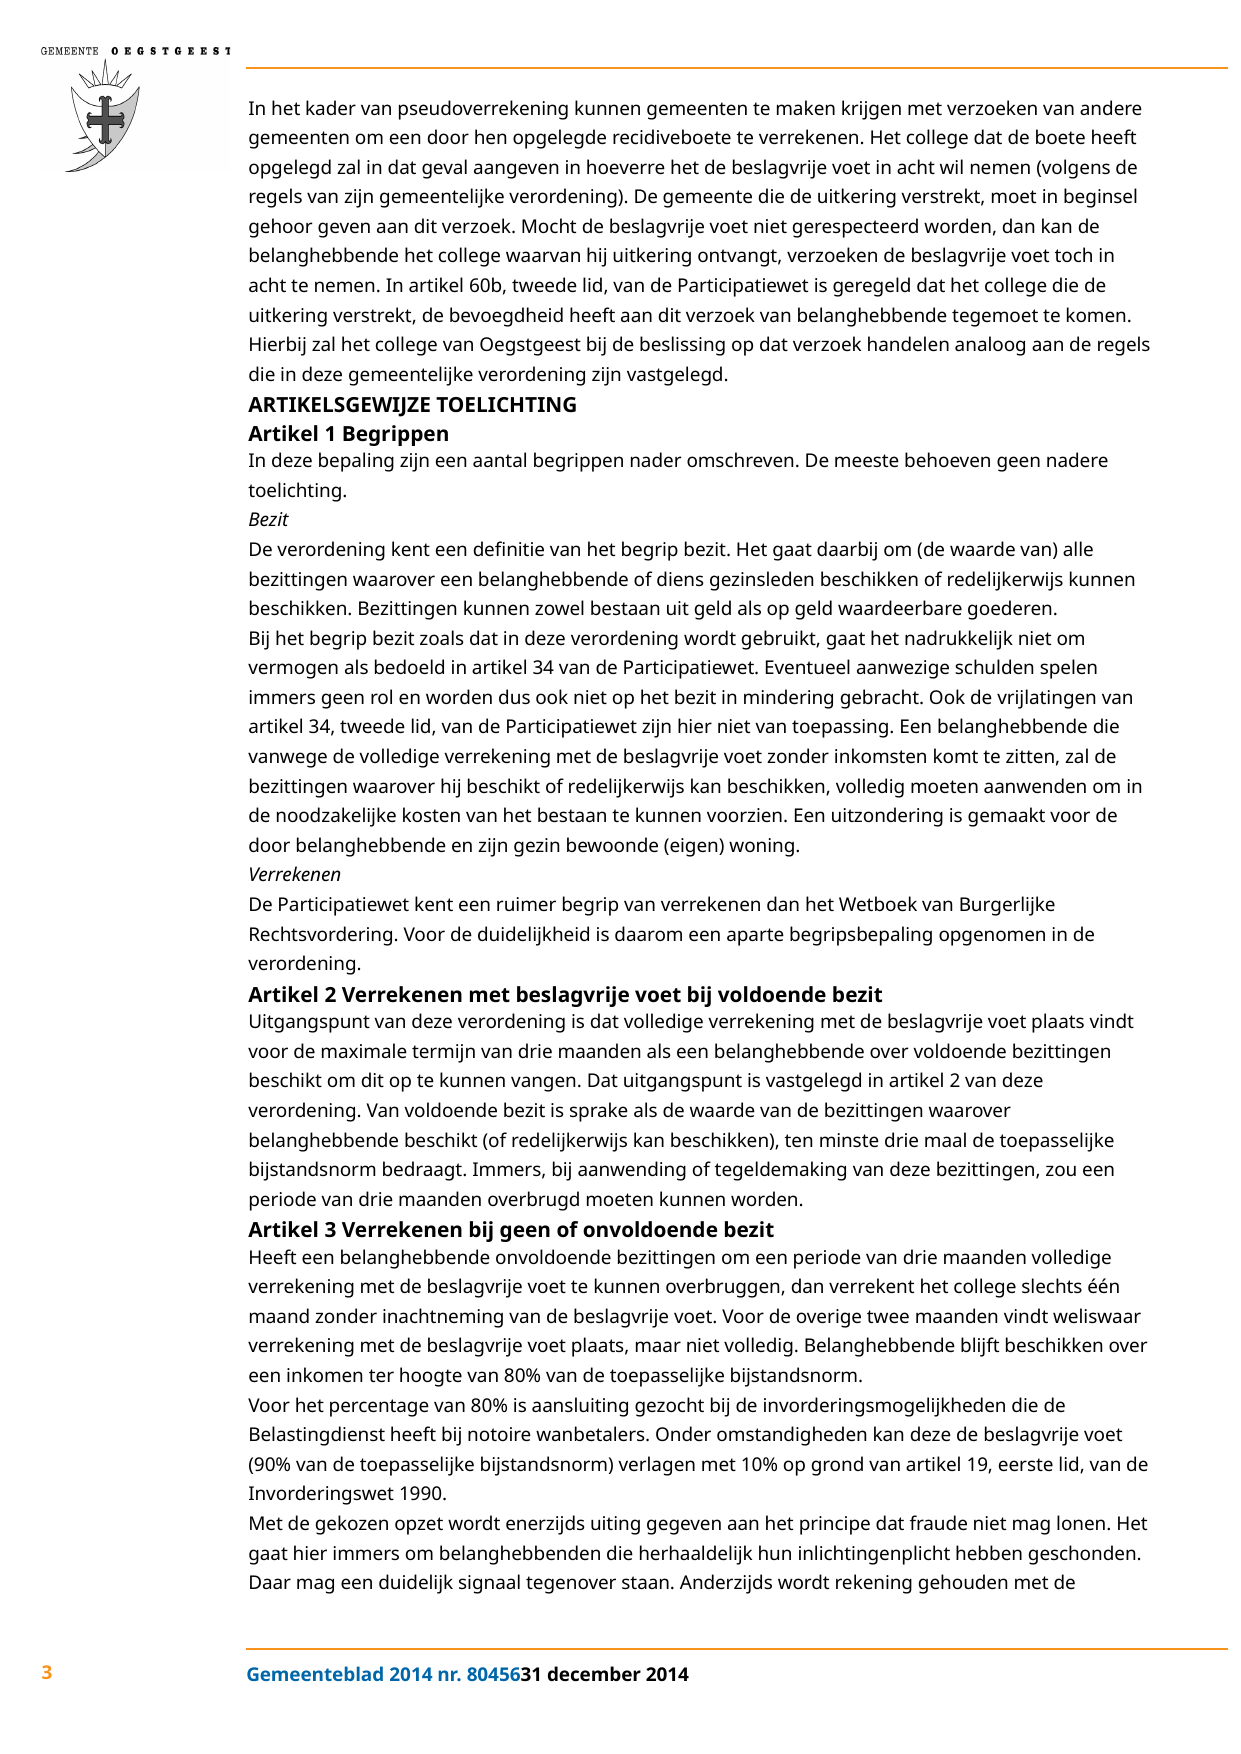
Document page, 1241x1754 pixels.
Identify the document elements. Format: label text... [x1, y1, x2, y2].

text ARTIKELSGEWIJZE TOELICHTING [248, 391, 1152, 419]
text In deze bepaling zijn een aantal begrippen nader omschreven. De meeste behoeven geen nadere toelichting. [248, 447, 1152, 503]
text Bezit [248, 507, 1152, 532]
text Artikel 2 Verrekenen met beslagvrije voet bij voldoende bezit [248, 980, 1152, 1008]
text Met de gekozen opzet wordt enerzijds uiting gegeven aan het principe dat fraude niet mag lonen. Het gaat hier immers om belanghebbenden die herhaaldelijk hun inlichtingenplicht hebben geschonden. Daar mag een duidelijk signaal tegenover staan. Anderzijds wordt rekening gehouden met de [248, 1510, 1152, 1595]
text Verrekenen [248, 862, 1152, 887]
text Artikel 1 Begrippen [248, 419, 1152, 447]
picture [41, 47, 231, 172]
text Heeft een belanghebbende onvoldoende bezittingen om een periode van drie maanden volledige verrekening met de beslagvrije voet te kunnen overbruggen, dan verrekent het college slechts één maand zonder inachtneming van de beslagvrije voet. Voor de overige twee maanden vindt weliswaar verrekening met de beslagvrije voet plaats, maar niet volledig. Belanghebbende blijft beschikken over een inkomen ter hoogte van 80% van de toepasselijke bijstandsnorm. [248, 1244, 1152, 1388]
text In het kader van pseudoverrekening kunnen gemeenten te maken krijgen met verzoeken van andere gemeenten om een door hen opgelegde recidiveboete te verrekenen. Het college dat de boete heeft opgelegd zal in dat geval aangeven in hoeverre het de beslagvrije voet in acht wil nemen (volgens de regels van zijn gemeentelijke verordening). De gemeente die de uitkering verstrekt, moet in beginsel gehoor geven aan dit verzoek. Mocht de beslagvrije voet niet gerespecteerd worden, dan kan de belanghebbende het college waarvan hij uitkering ontvangt, verzoeken de beslagvrije voet toch in acht te nemen. In artikel 60b, tweede lid, van de Participatiewet is geregeld dat het college die de uitkering verstrekt, de bevoegdheid heeft aan dit verzoek van belanghebbende tegemoet te komen. Hierbij zal het college van Oegstgeest bij de beslissing op dat verzoek handelen analoog aan de regels die in deze gemeentelijke verordening zijn vastgelegd. [248, 95, 1152, 387]
text Artikel 3 Verrekenen bij geen of onvoldoende bezit [248, 1216, 1152, 1244]
text De Participatiewet kent een ruimer begrip van verrekenen dan het Wetboek van Burgerlijke Rechtsvordering. Voor de duidelijkheid is daarom een aparte begripsbepaling opgenomen in de verordening. [248, 891, 1152, 976]
text Uitgangspunt van deze verordening is dat volledige verrekening met de beslagvrije voet plaats vindt voor de maximale termijn van drie maanden als een belanghebbende over voldoende bezittingen beschikt om dit op te kunnen vangen. Dat uitgangspunt is vastgelegd in artikel 2 van deze verordening. Van voldoende bezit is sprake als de waarde van de bezittingen waarover belanghebbende beschikt (of redelijkerwijs kan beschikken), ten minste drie maal de toepasselijke bijstandsnorm bedraagt. Immers, bij aanwending of tegeldemaking van deze bezittingen, zou een periode van drie maanden overbrugd moeten kunnen worden. [248, 1008, 1152, 1212]
text Voor het percentage van 80% is aansluiting gezocht bij de invorderingsmogelijkheden die de Belastingdienst heeft bij notoire wanbetalers. Onder omstandigheden kan deze de beslagvrije voet (90% van de toepasselijke bijstandsnorm) verlagen met 10% op grond van artikel 19, eerste lid, van de Invorderingswet 1990. [248, 1392, 1152, 1506]
text De verordening kent een definitie van het begrip bezit. Het gaat daarbij om (de waarde van) alle bezittingen waarover een belanghebbende of diens gezinsleden beschikken of redelijkerwijs kunnen beschikken. Bezittingen kunnen zowel bestaan uit geld als op geld waardeerbare goederen. [248, 536, 1152, 621]
text Bij het begrip bezit zoals dat in deze verordening wordt gebruikt, gaat het nadrukkelijk niet om vermogen als bedoeld in artikel 34 van de Participatiewet. Eventueel aanwezige schulden spelen immers geen rol en worden dus ook niet op het bezit in mindering gebracht. Ook de vrijlatingen van artikel 34, tweede lid, van de Participatiewet zijn hier niet van toepassing. Een belanghebbende die vanwege de volledige verrekening met de beslagvrije voet zonder inkomsten komt te zitten, zal de bezittingen waarover hij beschikt of redelijkerwijs kan beschikken, volledig moeten aanwenden om in de noodzakelijke kosten van het bestaan te kunnen voorzien. Een uitzondering is gemaakt voor de door belanghebbende en zijn gezin bewoonde (eigen) woning. [248, 625, 1152, 858]
